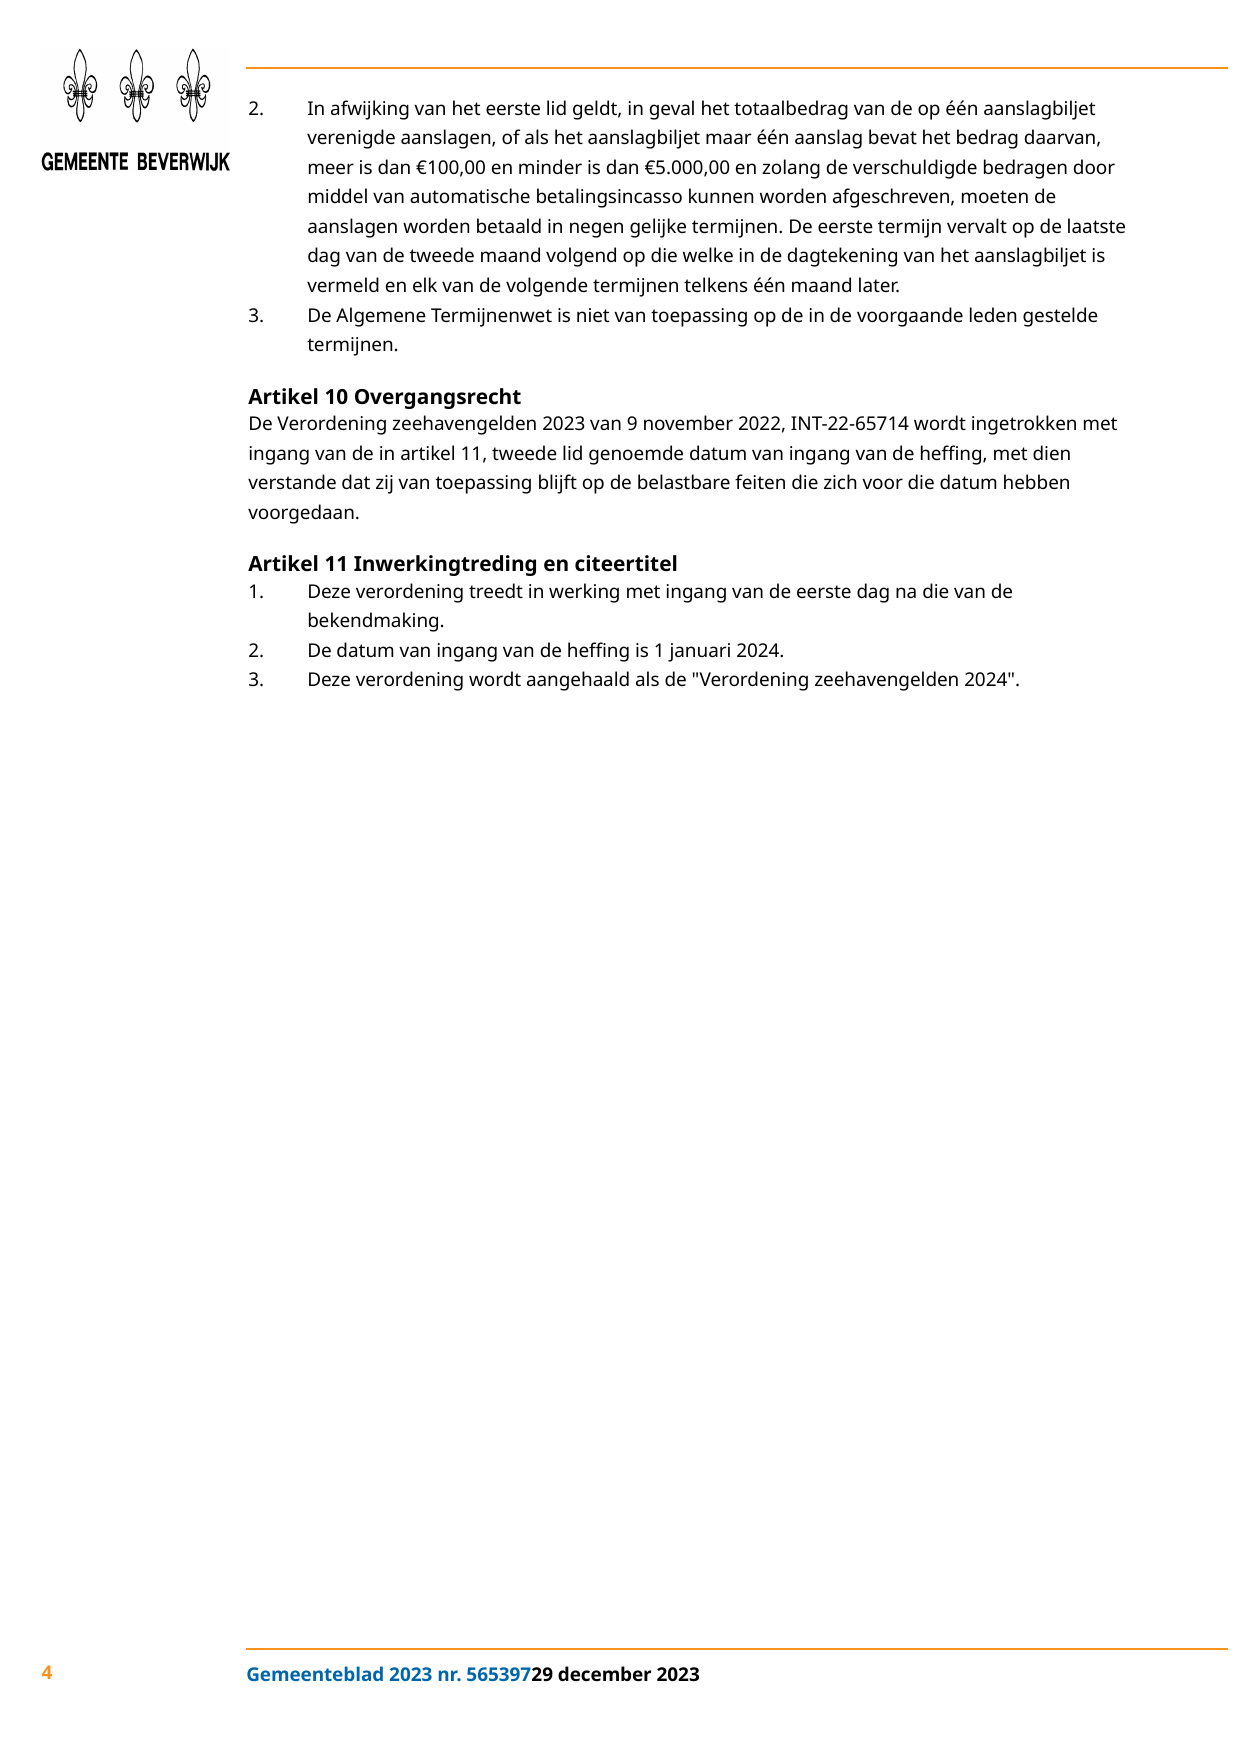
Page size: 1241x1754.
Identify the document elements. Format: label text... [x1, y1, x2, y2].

picture [41, 47, 231, 172]
list Deze verordening wordt aangehaald als de "Verordening zeehavengelden 2024". [248, 667, 1152, 692]
list De Algemene Termijnenwet is niet van toepassing op de in de voorgaande leden gestelde termijnen. [248, 302, 1152, 357]
list In afwijking van het eerste lid geldt, in geval het totaalbedrag van de op één aanslagbiljet verenigde aanslagen, of als het aanslagbiljet maar één aanslag bevat het bedrag daarvan, meer is dan €100,00 en minder is dan €5.000,00 en zolang de verschuldigde bedragen door middel van automatische betalingsincasso kunnen worden afgeschreven, moeten de aanslagen worden betaald in negen gelijke termijnen. De eerste termijn vervalt op de laatste dag van de tweede maand volgend op die welke in de dagtekening van het aanslagbiljet is vermeld en elk van de volgende termijnen telkens één maand later. [248, 95, 1152, 298]
text Artikel 10 Overgangsrecht [248, 382, 1152, 410]
text Artikel 11 Inwerkingtreding en citeertitel [248, 549, 1152, 578]
list Deze verordening treedt in werking met ingang van de eerste dag na die van de bekendmaking. [248, 578, 1152, 633]
text De Verordening zeehavengelden 2023 van 9 november 2022, INT-22-65714 wordt ingetrokken met ingang van de in artikel 11, tweede lid genoemde datum van ingang van de heffing, met dien verstande dat zij van toepassing blijft op de belastbare feiten die zich voor die datum hebben voorgedaan. [248, 410, 1152, 525]
list De datum van ingang van de heffing is 1 januari 2024. [248, 637, 1152, 663]
